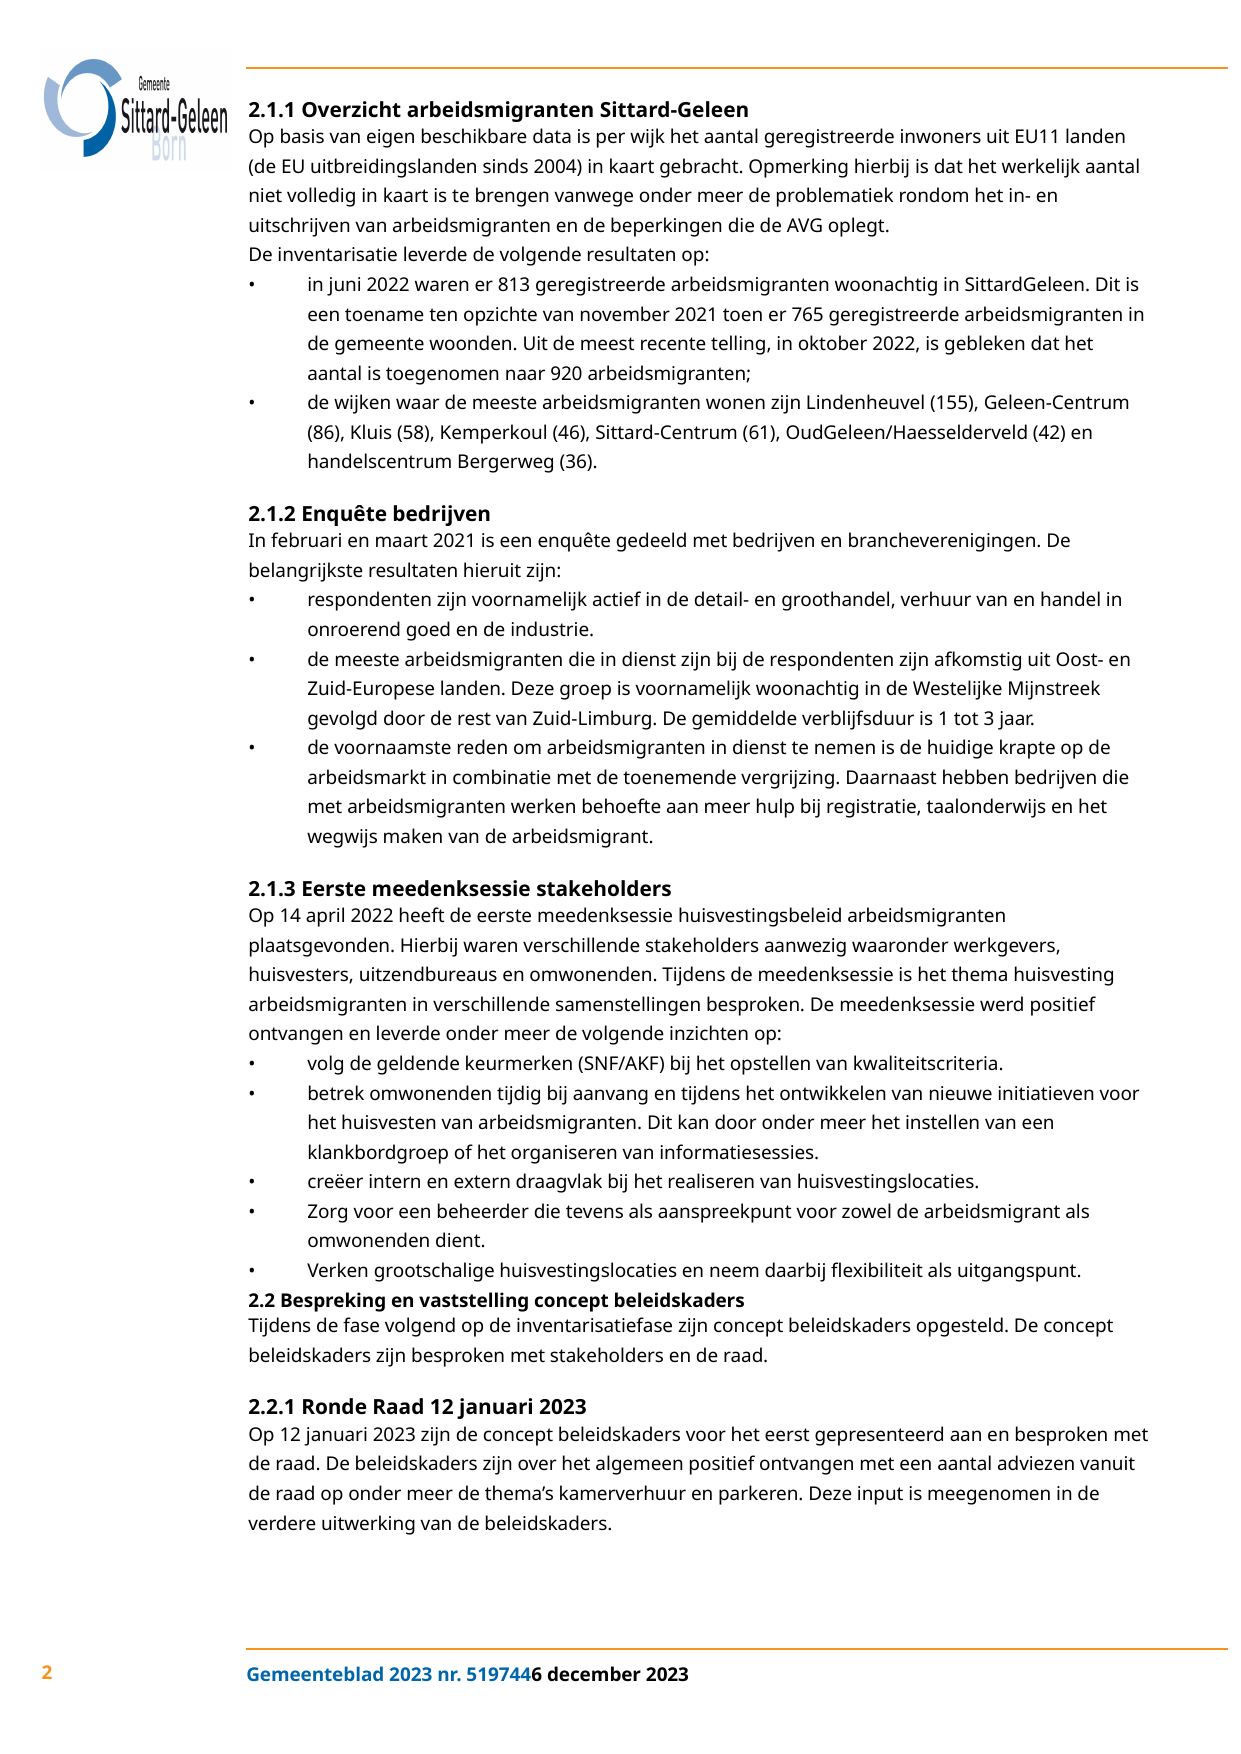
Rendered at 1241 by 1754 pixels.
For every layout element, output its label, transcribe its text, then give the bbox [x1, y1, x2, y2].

text Op 12 januari 2023 zijn de concept beleidskaders voor het eerst gepresenteerd aan en besproken met de raad. De beleidskaders zijn over het algemeen positief ontvangen met een aantal adviezen vanuit de raad op onder meer de thema’s kamerverhuur en parkeren. Deze input is meegenomen in de verdere uitwerking van de beleidskaders. [248, 1421, 1152, 1535]
list de voornaamste reden om arbeidsmigranten in dienst te nemen is de huidige krapte op de arbeidsmarkt in combinatie met de toenemende vergrijzing. Daarnaast hebben bedrijven die met arbeidsmigranten werken behoefte aan meer hulp bij registratie, taalonderwijs en het wegwijs maken van de arbeidsmigrant. [248, 734, 1152, 849]
text 2.1.2 Enquête bedrijven [248, 499, 1152, 527]
text 2.2.1 Ronde Raad 12 januari 2023 [248, 1392, 1152, 1421]
picture [41, 47, 231, 172]
text In februari en maart 2021 is een enquête gedeeld met bedrijven en brancheverenigingen. De belangrijkste resultaten hieruit zijn: [248, 527, 1152, 583]
list de wijken waar de meeste arbeidsmigranten wonen zijn Lindenheuvel (155), Geleen-Centrum (86), Kluis (58), Kemperkoul (46), Sittard-Centrum (61), OudGeleen/Haesselderveld (42) en handelscentrum Bergerweg (36). [248, 389, 1152, 474]
list creëer intern en extern draagvlak bij het realiseren van huisvestingslocaties. [248, 1168, 1152, 1194]
text 2.1.3 Eerste meedenksessie stakeholders [248, 874, 1152, 902]
list de meeste arbeidsmigranten die in dienst zijn bij de respondenten zijn afkomstig uit Oost- en Zuid-Europese landen. Deze groep is voornamelijk woonachtig in de Westelijke Mijnstreek gevolgd door de rest van Zuid-Limburg. De gemiddelde verblijfsduur is 1 tot 3 jaar. [248, 646, 1152, 731]
text 2.1.1 Overzicht arbeidsmigranten Sittard-Geleen [248, 95, 1152, 123]
list in juni 2022 waren er 813 geregistreerde arbeidsmigranten woonachtig in SittardGeleen. Dit is een toename ten opzichte van november 2021 toen er 765 geregistreerde arbeidsmigranten in de gemeente woonden. Uit de meest recente telling, in oktober 2022, is gebleken dat het aantal is toegenomen naar 920 arbeidsmigranten; [248, 271, 1152, 386]
text Op 14 april 2022 heeft de eerste meedenksessie huisvestingsbeleid arbeidsmigranten plaatsgevonden. Hierbij waren verschillende stakeholders aanwezig waaronder werkgevers, huisvesters, uitzendbureaus en omwonenden. Tijdens de meedenksessie is het thema huisvesting arbeidsmigranten in verschillende samenstellingen besproken. De meedenksessie werd positief ontvangen en leverde onder meer de volgende inzichten op: [248, 902, 1152, 1046]
text Tijdens de fase volgend op de inventarisatiefase zijn concept beleidskaders opgesteld. De concept beleidskaders zijn besproken met stakeholders en de raad. [248, 1312, 1152, 1368]
list Verken grootschalige huisvestingslocaties en neem daarbij flexibiliteit als uitgangspunt. [248, 1257, 1152, 1283]
list volg de geldende keurmerken (SNF/AKF) bij het opstellen van kwaliteitscriteria. [248, 1050, 1152, 1076]
text 2.2 Bespreking en vaststelling concept beleidskaders [248, 1287, 1152, 1312]
list betrek omwonenden tijdig bij aanvang en tijdens het ontwikkelen van nieuwe initiatieven voor het huisvesten van arbeidsmigranten. Dit kan door onder meer het instellen van een klankbordgroep of het organiseren van informatiesessies. [248, 1080, 1152, 1164]
list respondenten zijn voornamelijk actief in de detail- en groothandel, verhuur van en handel in onroerend goed en de industrie. [248, 587, 1152, 642]
text Op basis van eigen beschikbare data is per wijk het aantal geregistreerde inwoners uit EU11 landen (de EU uitbreidingslanden sinds 2004) in kaart gebracht. Opmerking hierbij is dat het werkelijk aantal niet volledig in kaart is te brengen vanwege onder meer de problematiek rondom het in- en uitschrijven van arbeidsmigranten en de beperkingen die de AVG oplegt. [248, 123, 1152, 238]
text De inventarisatie leverde de volgende resultaten op: [248, 242, 1152, 267]
list Zorg voor een beheerder die tevens als aanspreekpunt voor zowel de arbeidsmigrant als omwonenden dient. [248, 1198, 1152, 1253]
